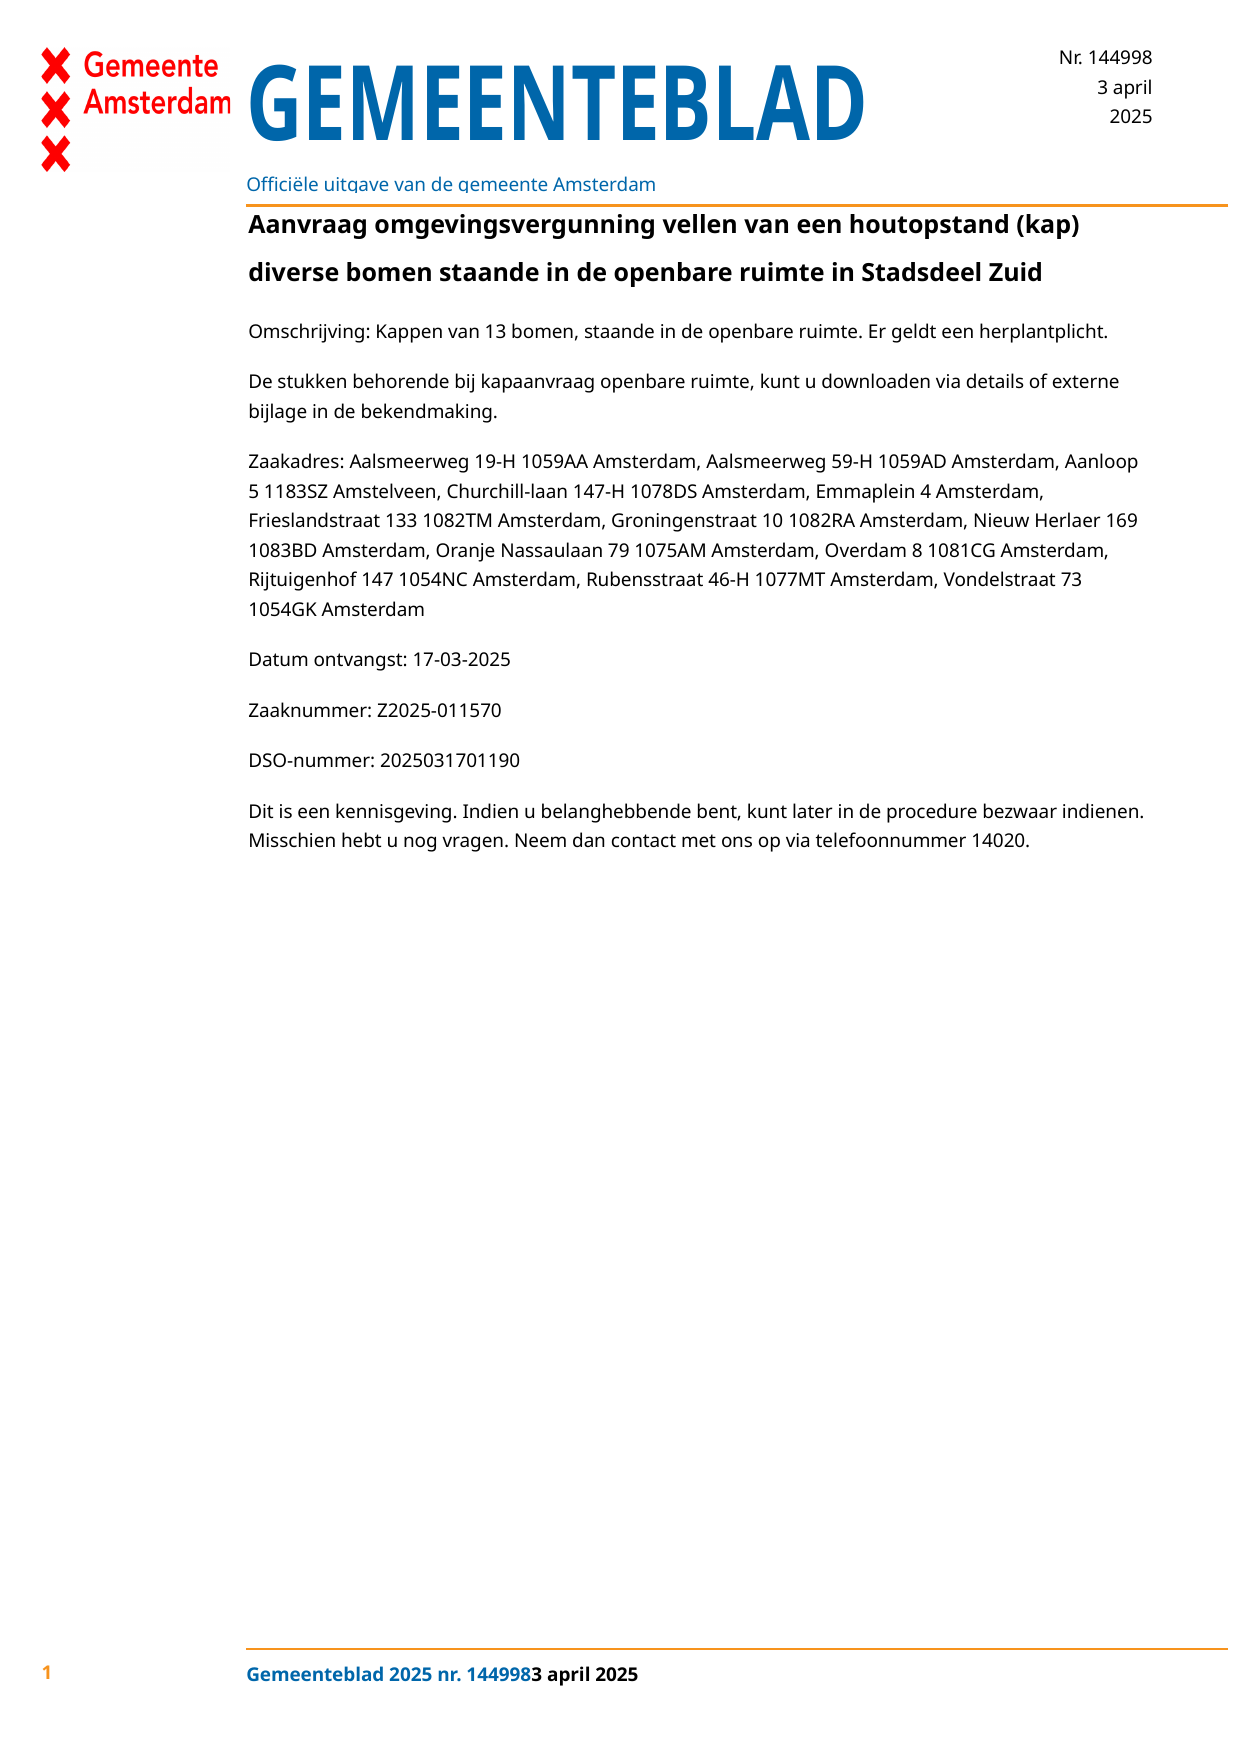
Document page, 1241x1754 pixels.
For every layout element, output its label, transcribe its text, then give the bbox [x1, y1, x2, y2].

picture [41, 47, 231, 172]
text DSO-nummer: 2025031701190 [248, 747, 1152, 773]
text Omschrijving: Kappen van 13 bomen, staande in de openbare ruimte. Er geldt een herplantplicht. [248, 318, 1152, 344]
text Zaaknummer: Z2025-011570 [248, 697, 1152, 723]
text Zaakadres: Aalsmeerweg 19-H 1059AA Amsterdam, Aalsmeerweg 59-H 1059AD Amsterdam, Aanloop 5 1183SZ Amstelveen, Churchill-laan 147-H 1078DS Amsterdam, Emmaplein 4 Amsterdam, Frieslandstraat 133 1082TM Amsterdam, Groningenstraat 10 1082RA Amsterdam, Nieuw Herlaer 169 1083BD Amsterdam, Oranje Nassaulaan 79 1075AM Amsterdam, Overdam 8 1081CG Amsterdam, Rijtuigenhof 147 1054NC Amsterdam, Rubensstraat 46-H 1077MT Amsterdam, Vondelstraat 73 1054GK Amsterdam [248, 448, 1152, 622]
text Datum ontvangst: 17-03-2025 [248, 647, 1152, 672]
text Dit is een kennisgeving. Indien u belanghebbende bent, kunt later in de procedure bezwaar indienen. Misschien hebt u nog vragen. Neem dan contact met ons op via telefoonnummer 14020. [248, 798, 1152, 853]
text De stukken behorende bij kapaanvraag openbare ruimte, kunt u downloaden via details of externe bijlage in de bekendmaking. [248, 368, 1152, 424]
text Aanvraag omgevingsvergunning vellen van een houtopstand (kap) diverse bomen staande in de openbare ruimte in Stadsdeel Zuid [248, 207, 1152, 288]
